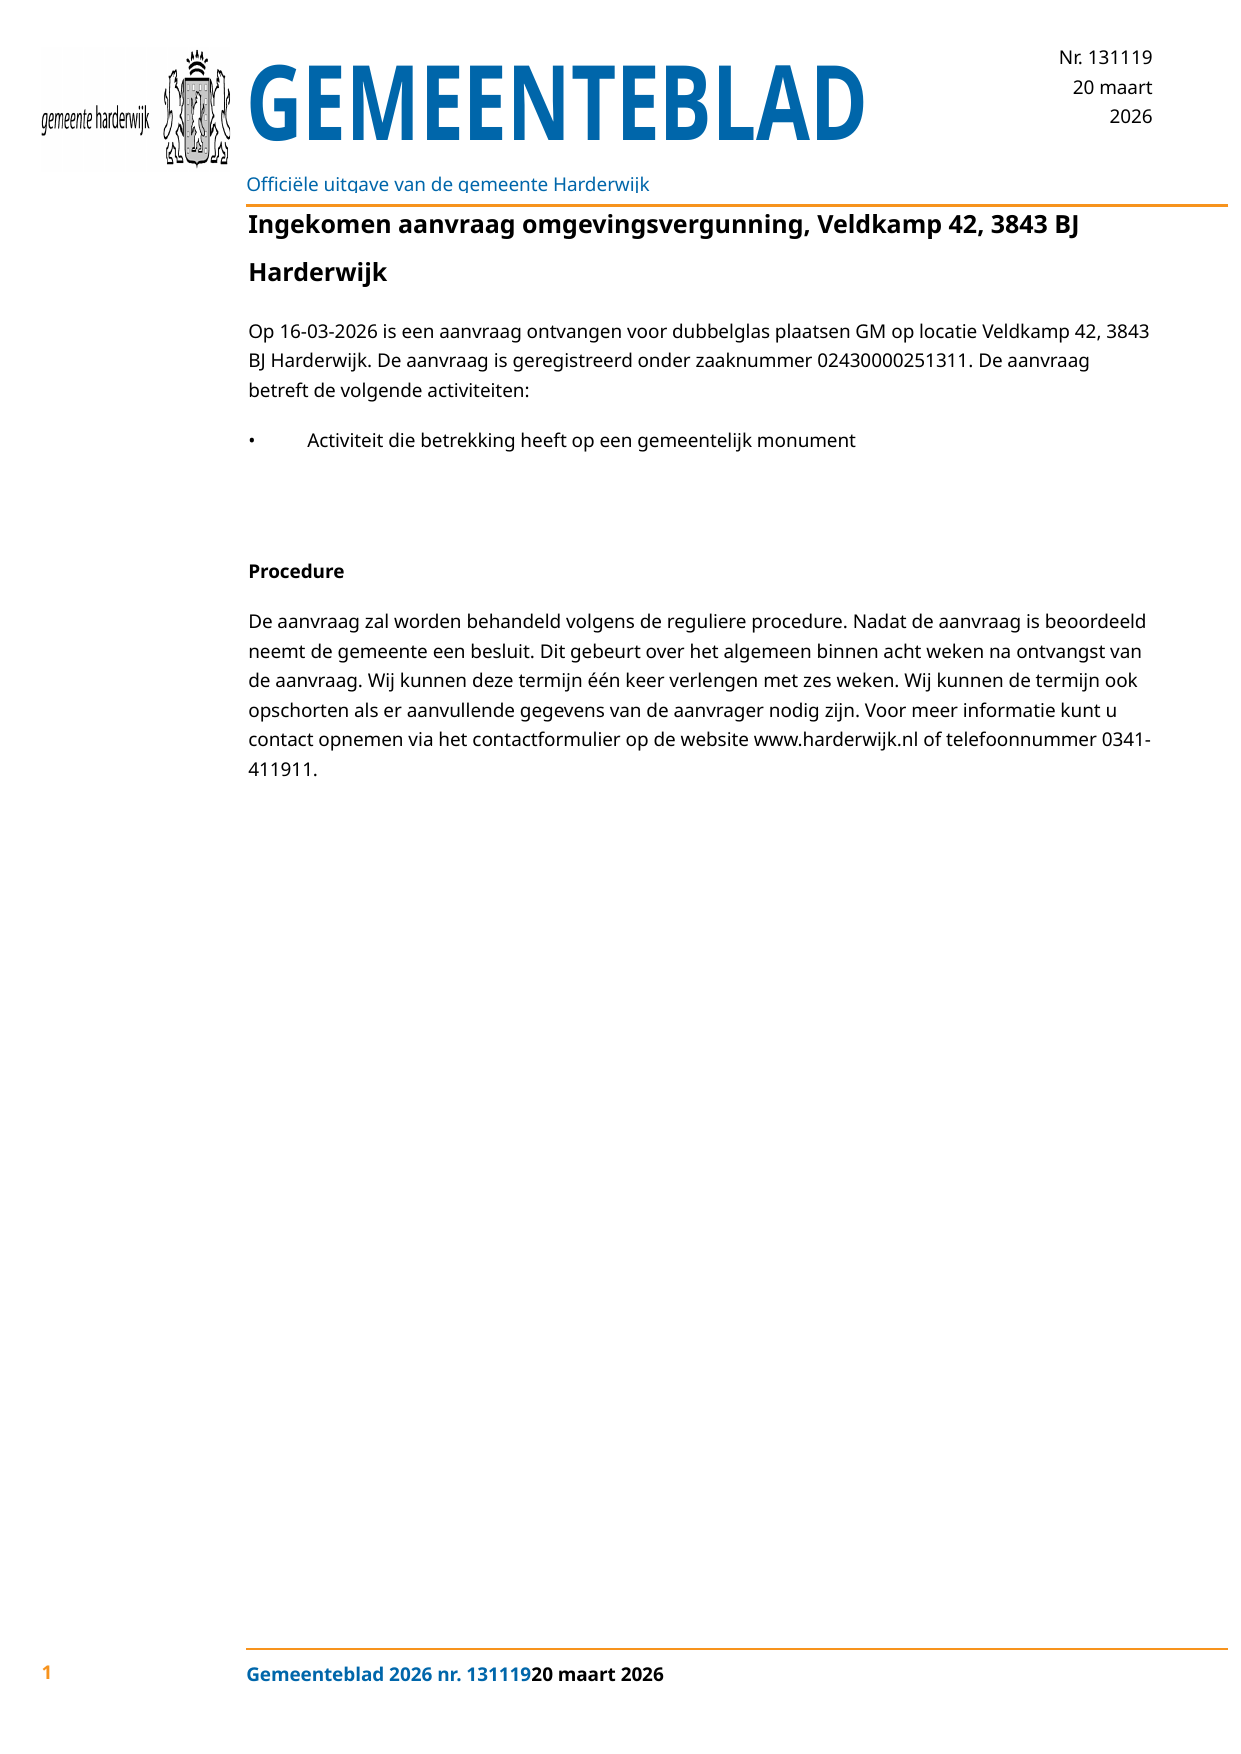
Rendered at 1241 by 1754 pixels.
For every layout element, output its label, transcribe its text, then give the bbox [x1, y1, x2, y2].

text Ingekomen aanvraag omgevingsvergunning, Veldkamp 42, 3843 BJ Harderwijk [248, 207, 1152, 288]
text Procedure [248, 558, 1152, 584]
text De aanvraag zal worden behandeld volgens de reguliere procedure. Nadat de aanvraag is beoordeeld neemt de gemeente een besluit. Dit gebeurt over het algemeen binnen acht weken na ontvangst van de aanvraag. Wij kunnen deze termijn één keer verlengen met zes weken. Wij kunnen de termijn ook opschorten als er aanvullende gegevens van de aanvrager nodig zijn. Voor meer informatie kunt u contact opnemen via het contactformulier op de website www.harderwijk.nl of telefoonnummer 0341-411911. [248, 608, 1152, 782]
text Op 16-03-2026 is een aanvraag ontvangen voor dubbelglas plaatsen GM op locatie Veldkamp 42, 3843 BJ Harderwijk. De aanvraag is geregistreerd onder zaaknummer 02430000251311. De aanvraag betreft de volgende activiteiten: [248, 318, 1152, 403]
list Activiteit die betrekking heeft op een gemeentelijk monument [248, 427, 1152, 453]
picture [41, 47, 231, 172]
